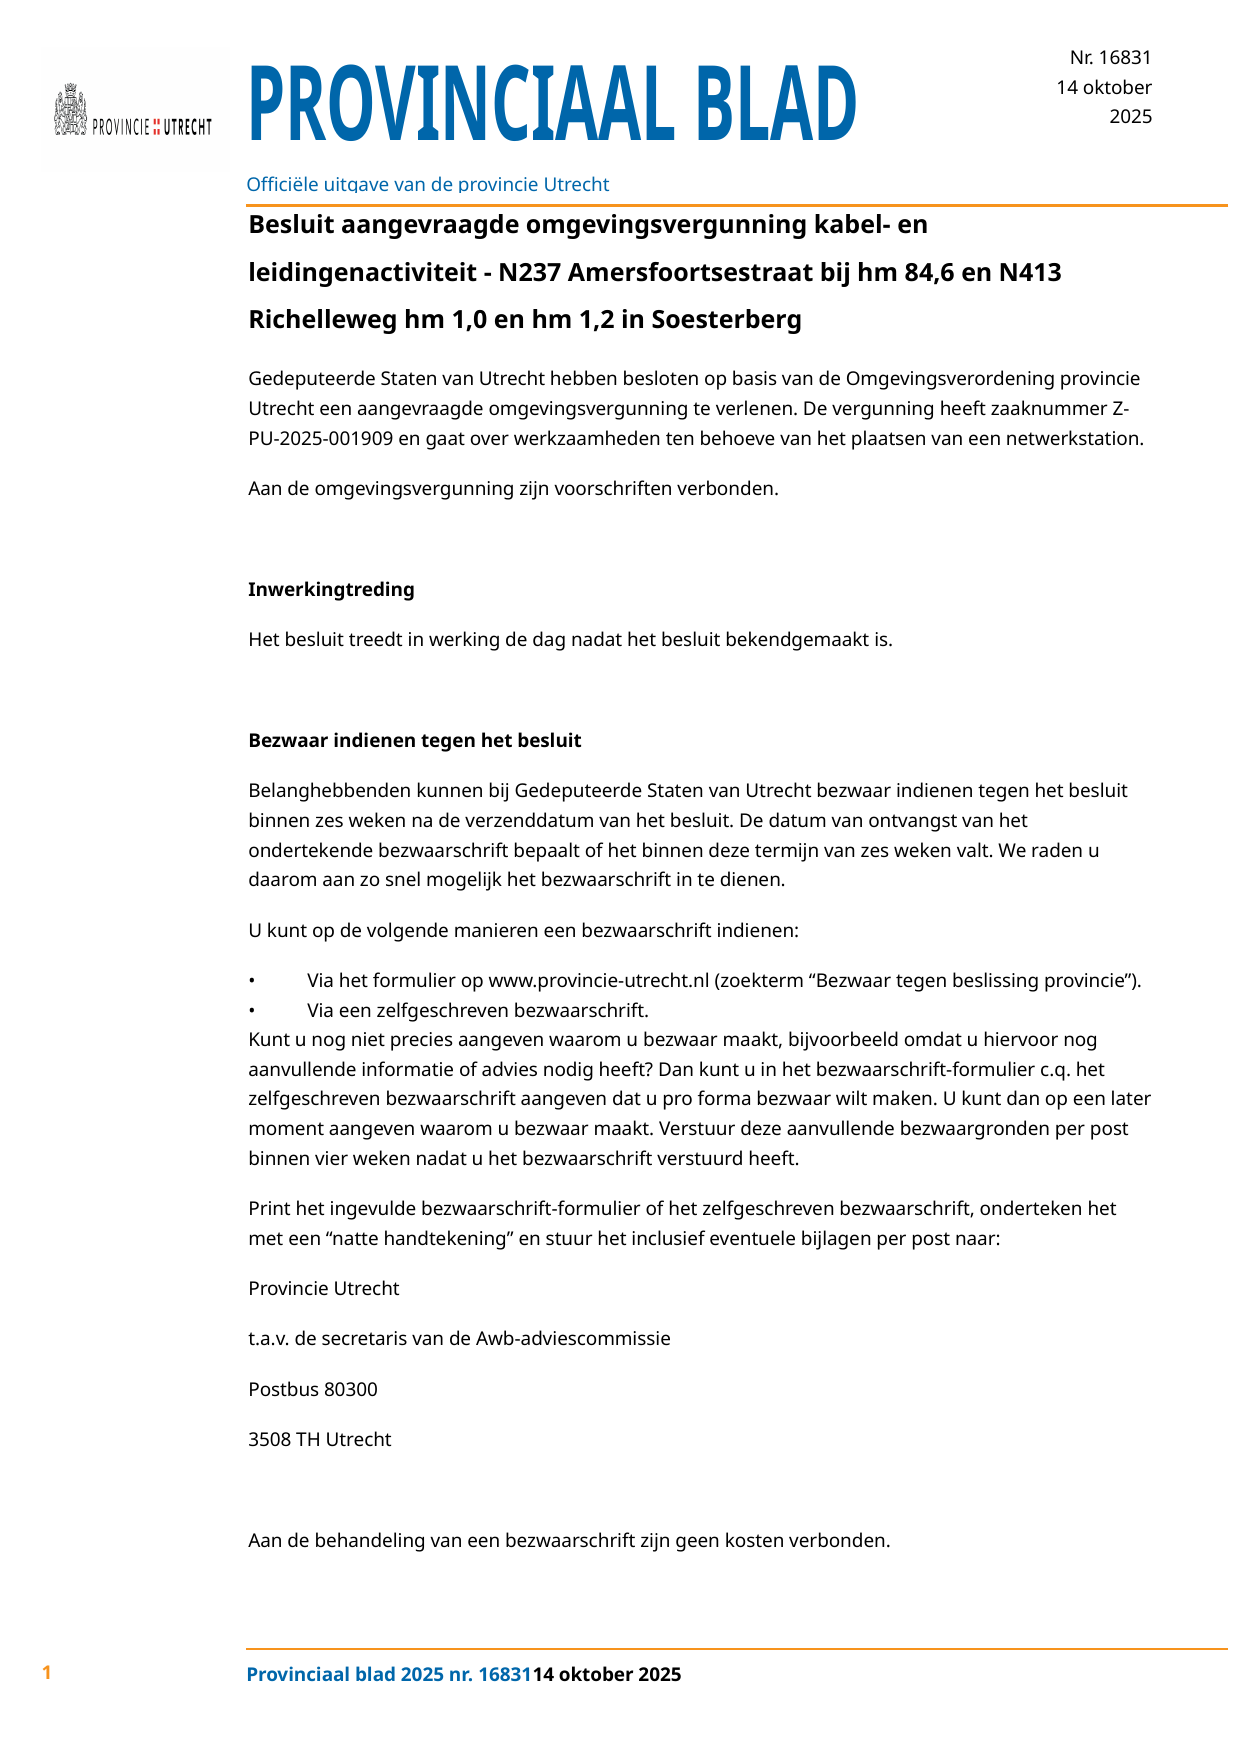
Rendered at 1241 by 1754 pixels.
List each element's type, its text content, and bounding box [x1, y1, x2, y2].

text Aan de omgevingsvergunning zijn voorschriften verbonden. [248, 475, 1152, 501]
picture [41, 47, 231, 172]
text Bezwaar indienen tegen het besluit [248, 727, 1152, 753]
text Postbus 80300 [248, 1376, 1152, 1402]
text Gedeputeerde Staten van Utrecht hebben besloten op basis van de Omgevingsverordening provincie Utrecht een aangevraagde omgevingsvergunning te verlenen. De vergunning heeft zaaknummer Z-PU-2025-001909 en gaat over werkzaamheden ten behoeve van het plaatsen van een netwerkstation. [248, 366, 1152, 450]
text U kunt op de volgende manieren een bezwaarschrift indienen: [248, 917, 1152, 942]
text t.a.v. de secretaris van de Awb-adviescommissie [248, 1326, 1152, 1351]
text Kunt u nog niet precies aangeven waarom u bezwaar maakt, bijvoorbeeld omdat u hiervoor nog aanvullende informatie of advies nodig heeft? Dan kunt u in het bezwaarschrift-formulier c.q. het zelfgeschreven bezwaarschrift aangeven dat u pro forma bezwaar wilt maken. U kunt dan op een later moment aangeven waarom u bezwaar maakt. Verstuur deze aanvullende bezwaargronden per post binnen vier weken nadat u het bezwaarschrift verstuurd heeft. [248, 1026, 1152, 1170]
text Provincie Utrecht [248, 1275, 1152, 1301]
list Via het formulier op www.provincie-utrecht.nl (zoekterm “Bezwaar tegen beslissing provincie”). [248, 967, 1152, 993]
text Besluit aangevraagde omgevingsvergunning kabel- en leidingenactiviteit - N237 Amersfoortsestraat bij hm 84,6 en N413 Richelleweg hm 1,0 en hm 1,2 in Soesterberg [248, 207, 1152, 336]
text Het besluit treedt in werking de dag nadat het besluit bekendgemaakt is. [248, 626, 1152, 652]
text 3508 TH Utrecht [248, 1426, 1152, 1452]
text Inwerkingtreding [248, 576, 1152, 602]
text Print het ingevulde bezwaarschrift-formulier of het zelfgeschreven bezwaarschrift, onderteken het met een “natte handtekening” en stuur het inclusief eventuele bijlagen per post naar: [248, 1195, 1152, 1250]
text Belanghebbenden kunnen bij Gedeputeerde Staten van Utrecht bezwaar indienen tegen het besluit binnen zes weken na de verzenddatum van het besluit. De datum van ontvangst van het ondertekende bezwaarschrift bepaalt of het binnen deze termijn van zes weken valt. We raden u daarom aan zo snel mogelijk het bezwaarschrift in te dienen. [248, 778, 1152, 892]
list Via een zelfgeschreven bezwaarschrift. [248, 997, 1152, 1022]
text Aan de behandeling van een bezwaarschrift zijn geen kosten verbonden. [248, 1527, 1152, 1553]
